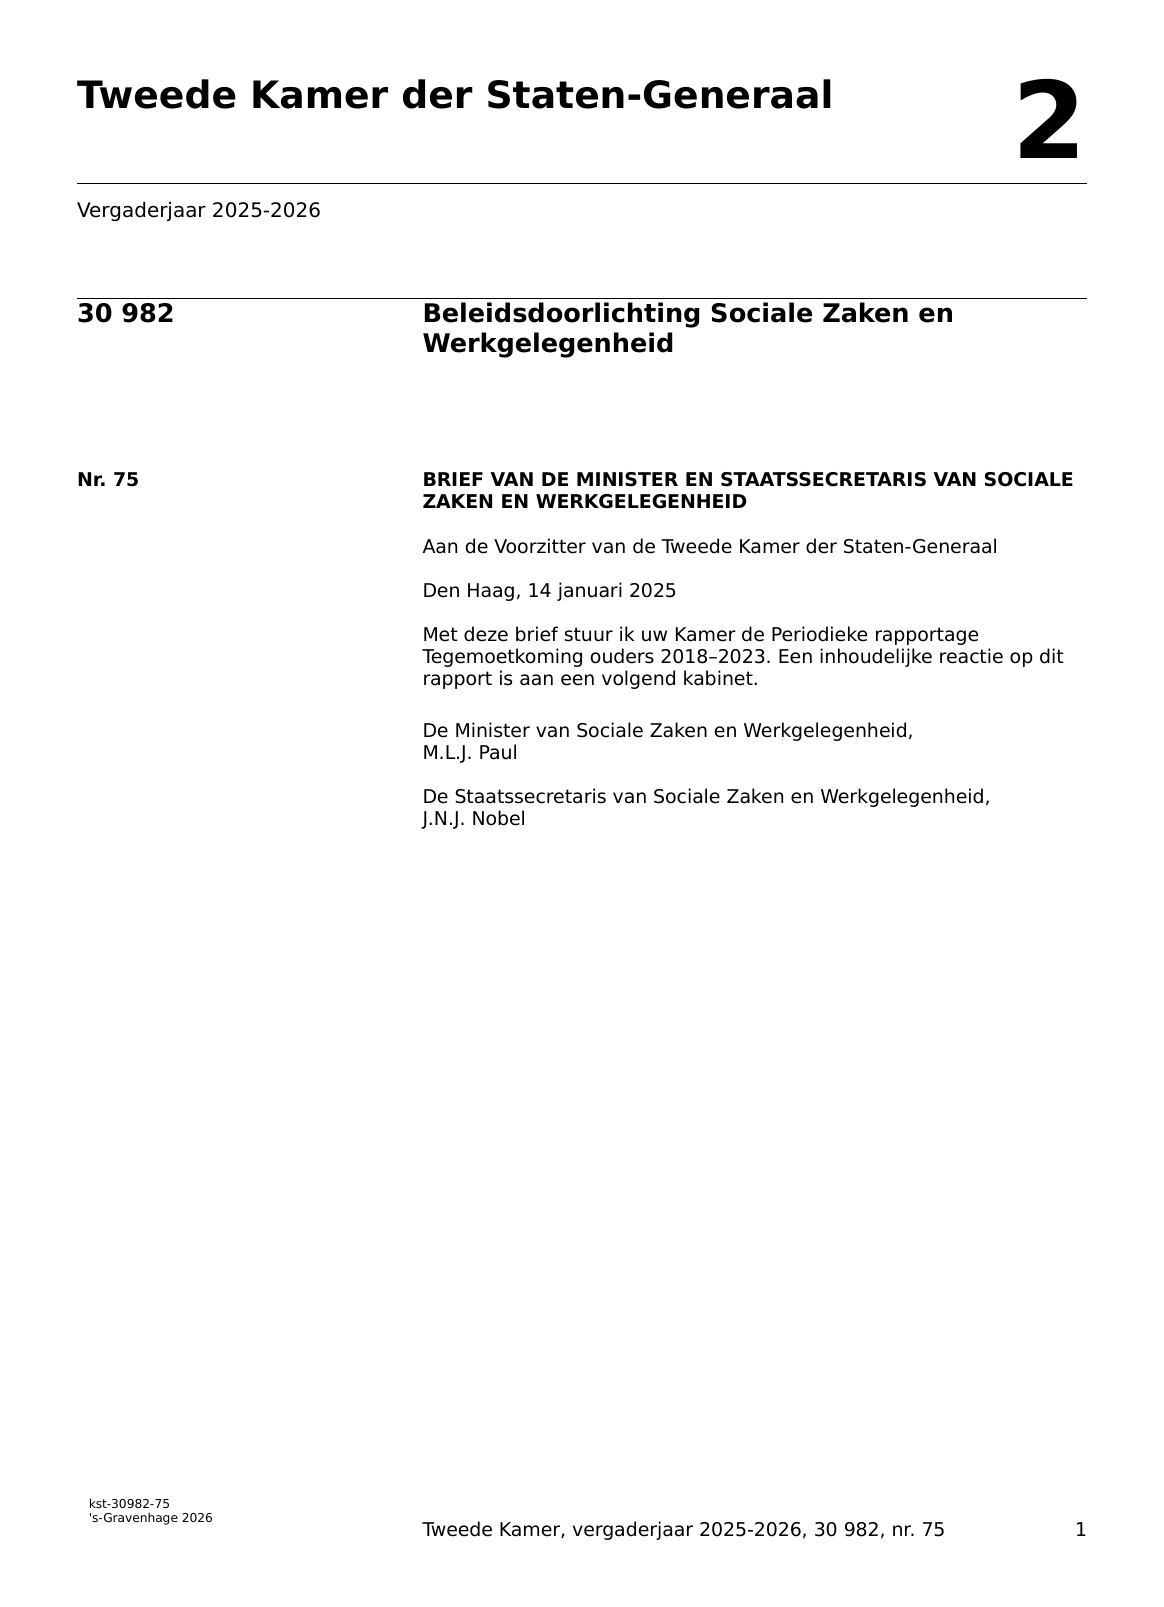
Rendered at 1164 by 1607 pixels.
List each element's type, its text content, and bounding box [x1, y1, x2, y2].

text De Minister van Sociale Zaken en Werkgelegenheid, M.L.J. Paul [422, 720, 1087, 764]
text 's-Gravenhage 2026 [88, 1511, 323, 1525]
subtitle Nr. 75 BRIEF VAN DE MINISTER EN STAATSSECRETARIS VAN SOCIALE ZAKEN EN WERKGELEGENHEID [77, 469, 1087, 513]
text Den Haag, 14 januari 2025 [422, 580, 1087, 602]
text kst-30982-75 [88, 1497, 323, 1511]
table_cell Vergaderjaar 2025-2026 [77, 184, 1087, 298]
text De Staatssecretaris van Sociale Zaken en Werkgelegenheid, J.N.J. Nobel [422, 786, 1087, 830]
table_header 2 [886, 59, 1087, 183]
text Met deze brief stuur ik uw Kamer de Periodieke rapportage Tegemoetkoming ouders 2018–2023. Een inhoudelijke reactie op dit rapport is aan een volgend kabinet. [422, 624, 1087, 690]
table_header Tweede Kamer der Staten-Generaal [77, 59, 886, 183]
text Aan de Voorzitter van de Tweede Kamer der Staten-Generaal [422, 536, 1087, 557]
subtitle 30 982 Beleidsdoorlichting Sociale Zaken en Werkgelegenheid [77, 299, 1087, 358]
